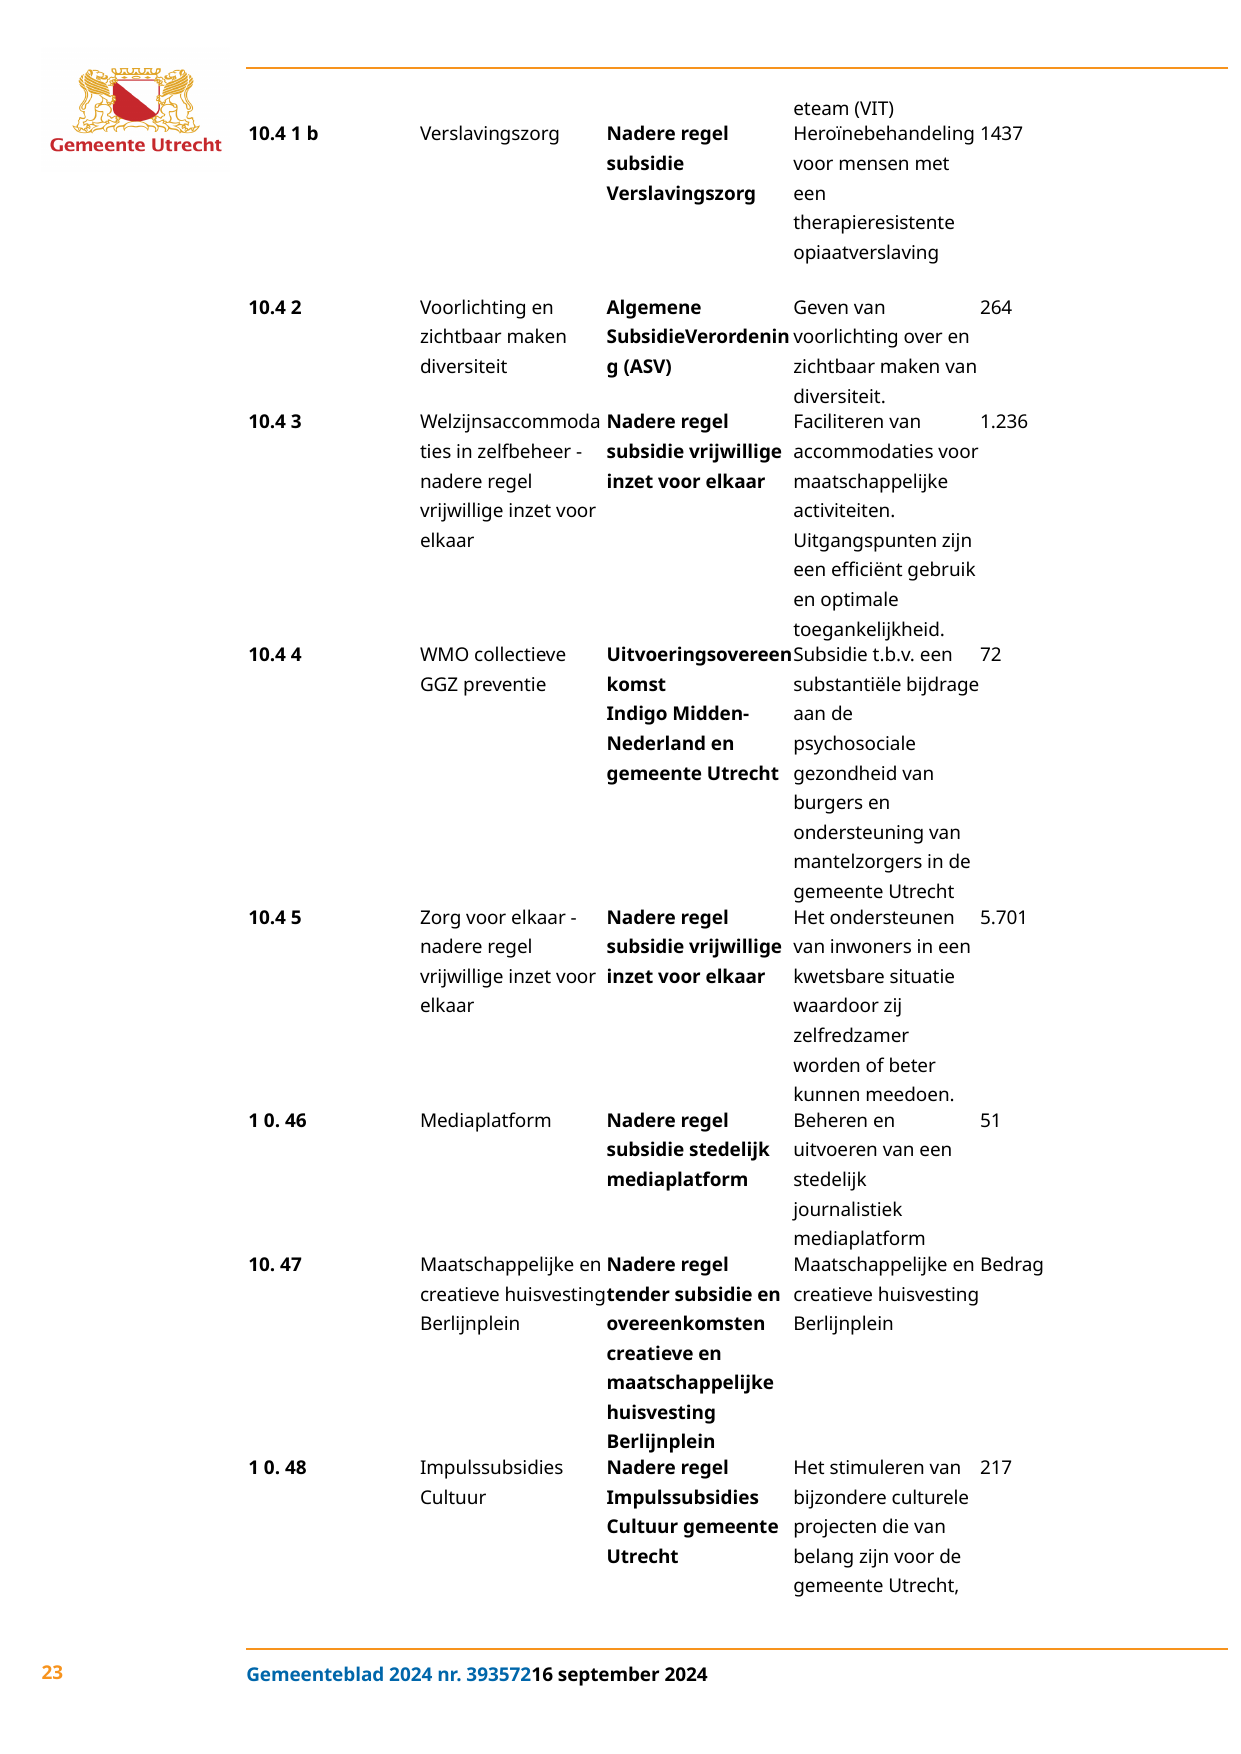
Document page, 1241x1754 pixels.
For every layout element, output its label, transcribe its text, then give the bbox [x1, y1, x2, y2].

table_cell Uitvoeringsovereenkomst Indigo Midden-Nederland en gemeente Utrecht [606, 641, 793, 904]
table_cell Verslavingszorg [420, 121, 606, 294]
table_cell Nadere regel tender subsidie en overeenkomsten creatieve en maatschappelijke huisvesting Berlijnplein [606, 1251, 793, 1454]
table_cell Mediaplatform [420, 1107, 606, 1251]
table_cell Het stimuleren van bijzondere culturele projecten die van belang zijn voor de gemeente Utrecht, [793, 1454, 980, 1598]
table_cell 10.4 3 [248, 409, 420, 641]
table_cell Het ondersteunen van inwoners in een kwetsbare situatie waardoor zij zelfredzamer worden of beter kunnen meedoen. [793, 904, 980, 1107]
picture [41, 47, 231, 172]
table_cell Zorg voor elkaar - nadere regel vrijwillige inzet voor elkaar [420, 904, 606, 1107]
table_cell Faciliteren van accommodaties voor maatschappelijke activiteiten. Uitgangspunten zijn een efficiënt gebruik en optimale toegankelijkheid. [793, 409, 980, 641]
table_cell Algemene SubsidieVerordening (ASV) [606, 294, 793, 409]
table_cell Maatschappelijke en creatieve huisvesting Berlijnplein [420, 1251, 606, 1454]
table_cell 1 0. 46 [248, 1107, 420, 1251]
table_cell 1 0. 48 [248, 1454, 420, 1598]
table_cell [980, 95, 1152, 121]
table_cell Nadere regel subsidie stedelijk mediaplatform [606, 1107, 793, 1251]
table_cell 10.4 4 [248, 641, 420, 904]
table_cell [420, 95, 606, 121]
table_cell Subsidie t.b.v. een substantiële bijdrage aan de psychosociale gezondheid van burgers en ondersteuning van mantelzorgers in de gemeente Utrecht [793, 641, 980, 904]
table_cell [248, 95, 420, 121]
table_cell Beheren en uitvoeren van een stedelijk journalistiek mediaplatform [793, 1107, 980, 1251]
table_cell Bedrag [980, 1251, 1152, 1454]
table_cell Voorlichting en zichtbaar maken diversiteit [420, 294, 606, 409]
table_cell Welzijnsaccommodaties in zelfbeheer - nadere regel vrijwillige inzet voor elkaar [420, 409, 606, 641]
table_cell Nadere regel subsidie Verslavingszorg [606, 121, 793, 294]
table_cell 5.701 [980, 904, 1152, 1107]
table_cell Nadere regel subsidie vrijwillige inzet voor elkaar [606, 409, 793, 641]
table_cell Impulssubsidies Cultuur [420, 1454, 606, 1598]
table_cell 1437 [980, 121, 1152, 294]
table_cell WMO collectieve GGZ preventie [420, 641, 606, 904]
table_cell Heroïnebehandeling voor mensen met een therapieresistente opiaatverslaving [793, 121, 980, 294]
table_cell 72 [980, 641, 1152, 904]
table_cell Nadere regel subsidie vrijwillige inzet voor elkaar [606, 904, 793, 1107]
table_cell 10.4 2 [248, 294, 420, 409]
table_cell 217 [980, 1454, 1152, 1598]
table_cell 10.4 5 [248, 904, 420, 1107]
table_cell eteam (VIT) [793, 95, 980, 121]
table_cell Geven van voorlichting over en zichtbaar maken van diversiteit. [793, 294, 980, 409]
table_cell 10.4 1 b [248, 121, 420, 294]
table_cell 1.236 [980, 409, 1152, 641]
table_cell Nadere regel Impulssubsidies Cultuur gemeente Utrecht [606, 1454, 793, 1598]
table_cell Maatschappelijke en creatieve huisvesting Berlijnplein [793, 1251, 980, 1454]
table_cell [606, 95, 793, 121]
table_cell 51 [980, 1107, 1152, 1251]
table_cell 10. 47 [248, 1251, 420, 1454]
table_cell 264 [980, 294, 1152, 409]
